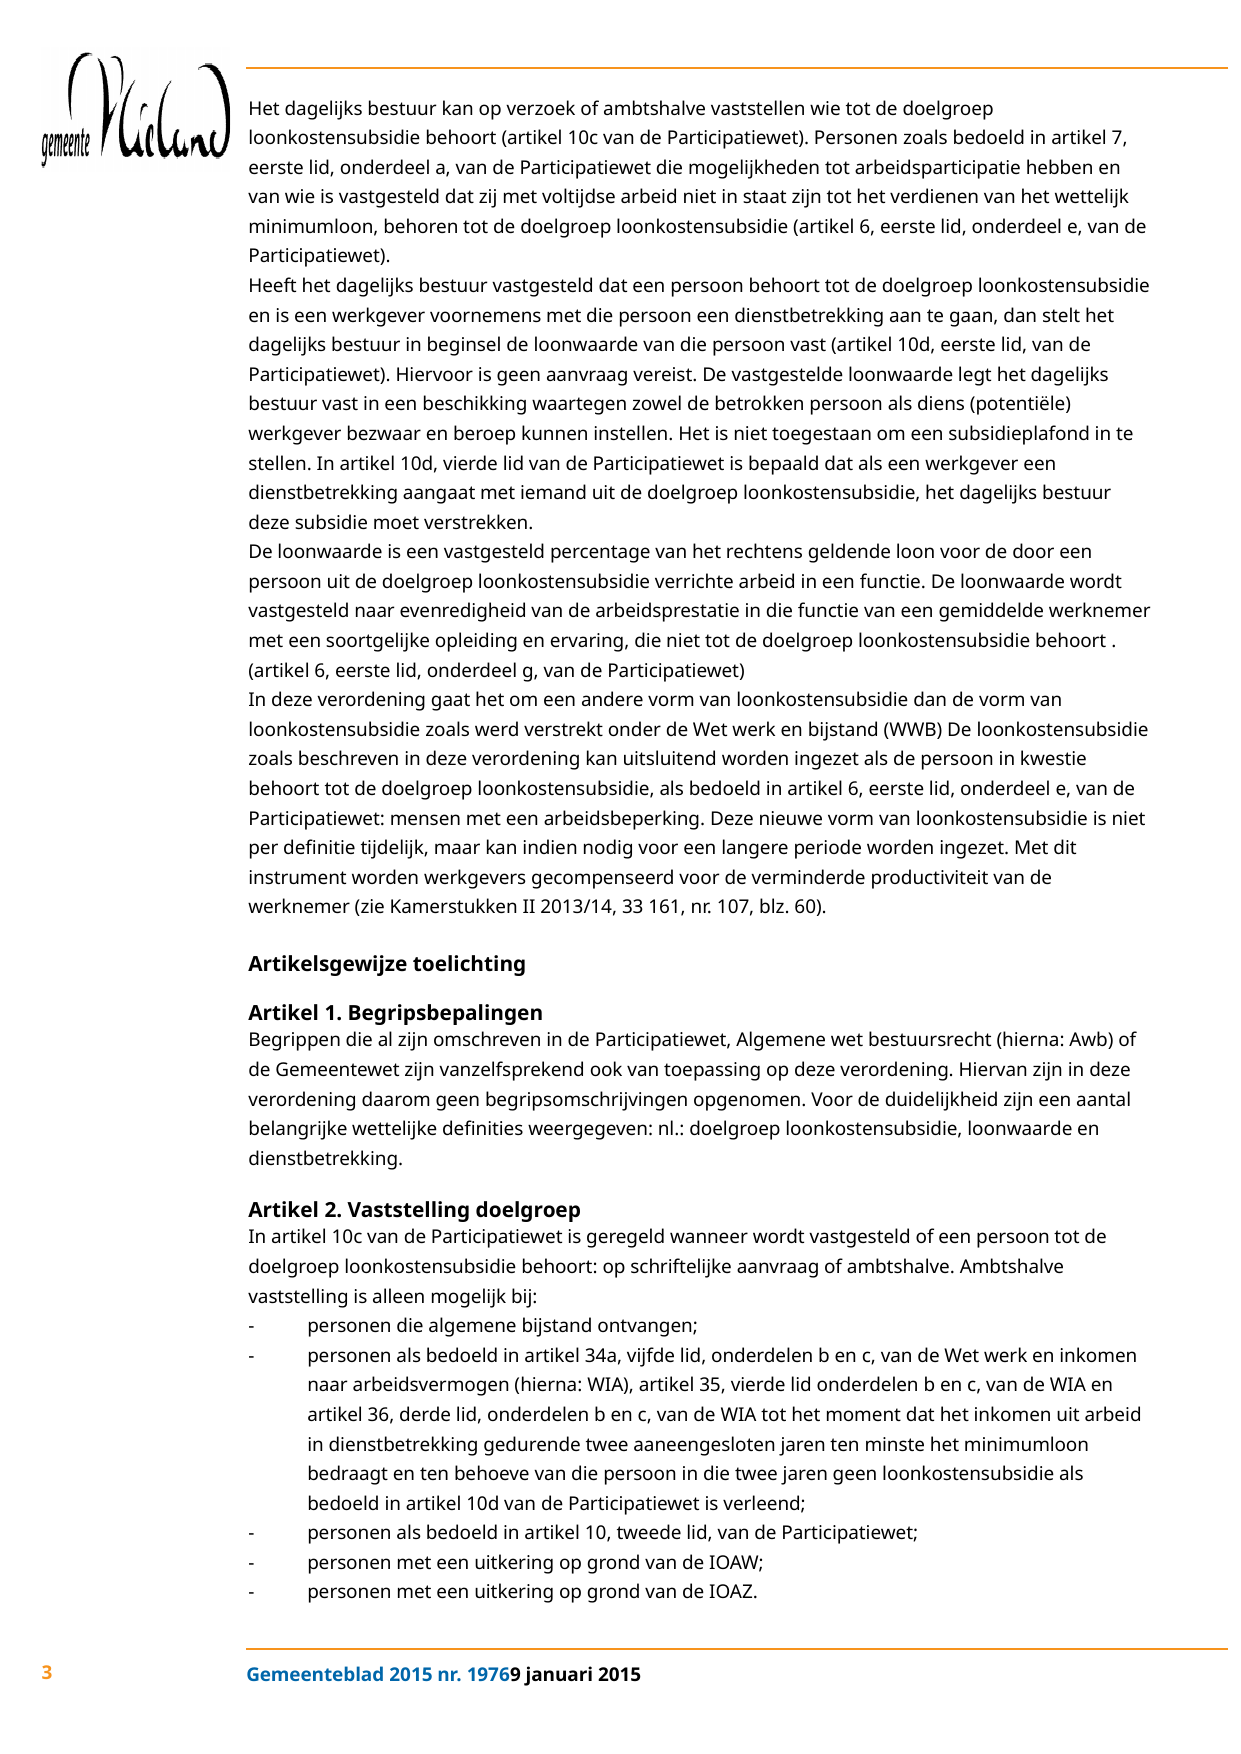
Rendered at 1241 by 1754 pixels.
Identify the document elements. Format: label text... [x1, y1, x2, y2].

text Artikelsgewijze toelichting [248, 949, 1152, 977]
text Het dagelijks bestuur kan op verzoek of ambtshalve vaststellen wie tot de doelgroep loonkostensubsidie behoort (artikel 10c van de Participatiewet). Personen zoals bedoeld in artikel 7, eerste lid, onderdeel a, van de Participatiewet die mogelijkheden tot arbeidsparticipatie hebben en van wie is vastgesteld dat zij met voltijdse arbeid niet in staat zijn tot het verdienen van het wettelijk minimumloon, behoren tot de doelgroep loonkostensubsidie (artikel 6, eerste lid, onderdeel e, van de Participatiewet). [248, 95, 1152, 268]
list personen met een uitkering op grond van de IOAW; [248, 1549, 1152, 1575]
picture [41, 47, 231, 172]
list personen als bedoeld in artikel 10, tweede lid, van de Participatiewet; [248, 1519, 1152, 1545]
text Heeft het dagelijks bestuur vastgesteld dat een persoon behoort tot de doelgroep loonkostensubsidie en is een werkgever voornemens met die persoon een dienstbetrekking aan te gaan, dan stelt het dagelijks bestuur in beginsel de loonwaarde van die persoon vast (artikel 10d, eerste lid, van de Participatiewet). Hiervoor is geen aanvraag vereist. De vastgestelde loonwaarde legt het dagelijks bestuur vast in een beschikking waartegen zowel de betrokken persoon als diens (potentiële) werkgever bezwaar en beroep kunnen instellen. Het is niet toegestaan om een subsidieplafond in te stellen. In artikel 10d, vierde lid van de Participatiewet is bepaald dat als een werkgever een dienstbetrekking aangaat met iemand uit de doelgroep loonkostensubsidie, het dagelijks bestuur deze subsidie moet verstrekken. [248, 272, 1152, 535]
text Artikel 2. Vaststelling doelgroep [248, 1195, 1152, 1224]
list personen die algemene bijstand ontvangen; [248, 1312, 1152, 1338]
list personen als bedoeld in artikel 34a, vijfde lid, onderdelen b en c, van de Wet werk en inkomen naar arbeidsvermogen (hierna: WIA), artikel 35, vierde lid onderdelen b en c, van de WIA en artikel 36, derde lid, onderdelen b en c, van de WIA tot het moment dat het inkomen uit arbeid in dienstbetrekking gedurende twee aaneengesloten jaren ten minste het minimumloon bedraagt en ten behoeve van die persoon in die twee jaren geen loonkostensubsidie als bedoeld in artikel 10d van de Participatiewet is verleend; [248, 1342, 1152, 1516]
text Begrippen die al zijn omschreven in de Participatiewet, Algemene wet bestuursrecht (hierna: Awb) of de Gemeentewet zijn vanzelfsprekend ook van toepassing op deze verordening. Hiervan zijn in deze verordening daarom geen begripsomschrijvingen opgenomen. Voor de duidelijkheid zijn een aantal belangrijke wettelijke definities weergegeven: nl.: doelgroep loonkostensubsidie, loonwaarde en dienstbetrekking. [248, 1027, 1152, 1171]
list personen met een uitkering op grond van de IOAZ. [248, 1579, 1152, 1604]
text In deze verordening gaat het om een andere vorm van loonkostensubsidie dan de vorm van loonkostensubsidie zoals werd verstrekt onder de Wet werk en bijstand (WWB) De loonkostensubsidie zoals beschreven in deze verordening kan uitsluitend worden ingezet als de persoon in kwestie behoort tot de doelgroep loonkostensubsidie, als bedoeld in artikel 6, eerste lid, onderdeel e, van de Participatiewet: mensen met een arbeidsbeperking. Deze nieuwe vorm van loonkostensubsidie is niet per definitie tijdelijk, maar kan indien nodig voor een langere periode worden ingezet. Met dit instrument worden werkgevers gecompenseerd voor de verminderde productiviteit van de werknemer (zie Kamerstukken II 2013/14, 33 161, nr. 107, blz. 60). [248, 686, 1152, 919]
text De loonwaarde is een vastgesteld percentage van het rechtens geldende loon voor de door een persoon uit de doelgroep loonkostensubsidie verrichte arbeid in een functie. De loonwaarde wordt vastgesteld naar evenredigheid van de arbeidsprestatie in die functie van een gemiddelde werknemer met een soortgelijke opleiding en ervaring, die niet tot de doelgroep loonkostensubsidie behoort . (artikel 6, eerste lid, onderdeel g, van de Participatiewet) [248, 538, 1152, 683]
text In artikel 10c van de Participatiewet is geregeld wanneer wordt vastgesteld of een persoon tot de doelgroep loonkostensubsidie behoort: op schriftelijke aanvraag of ambtshalve. Ambtshalve vaststelling is alleen mogelijk bij: [248, 1224, 1152, 1309]
text Artikel 1. Begripsbepalingen [248, 998, 1152, 1027]
